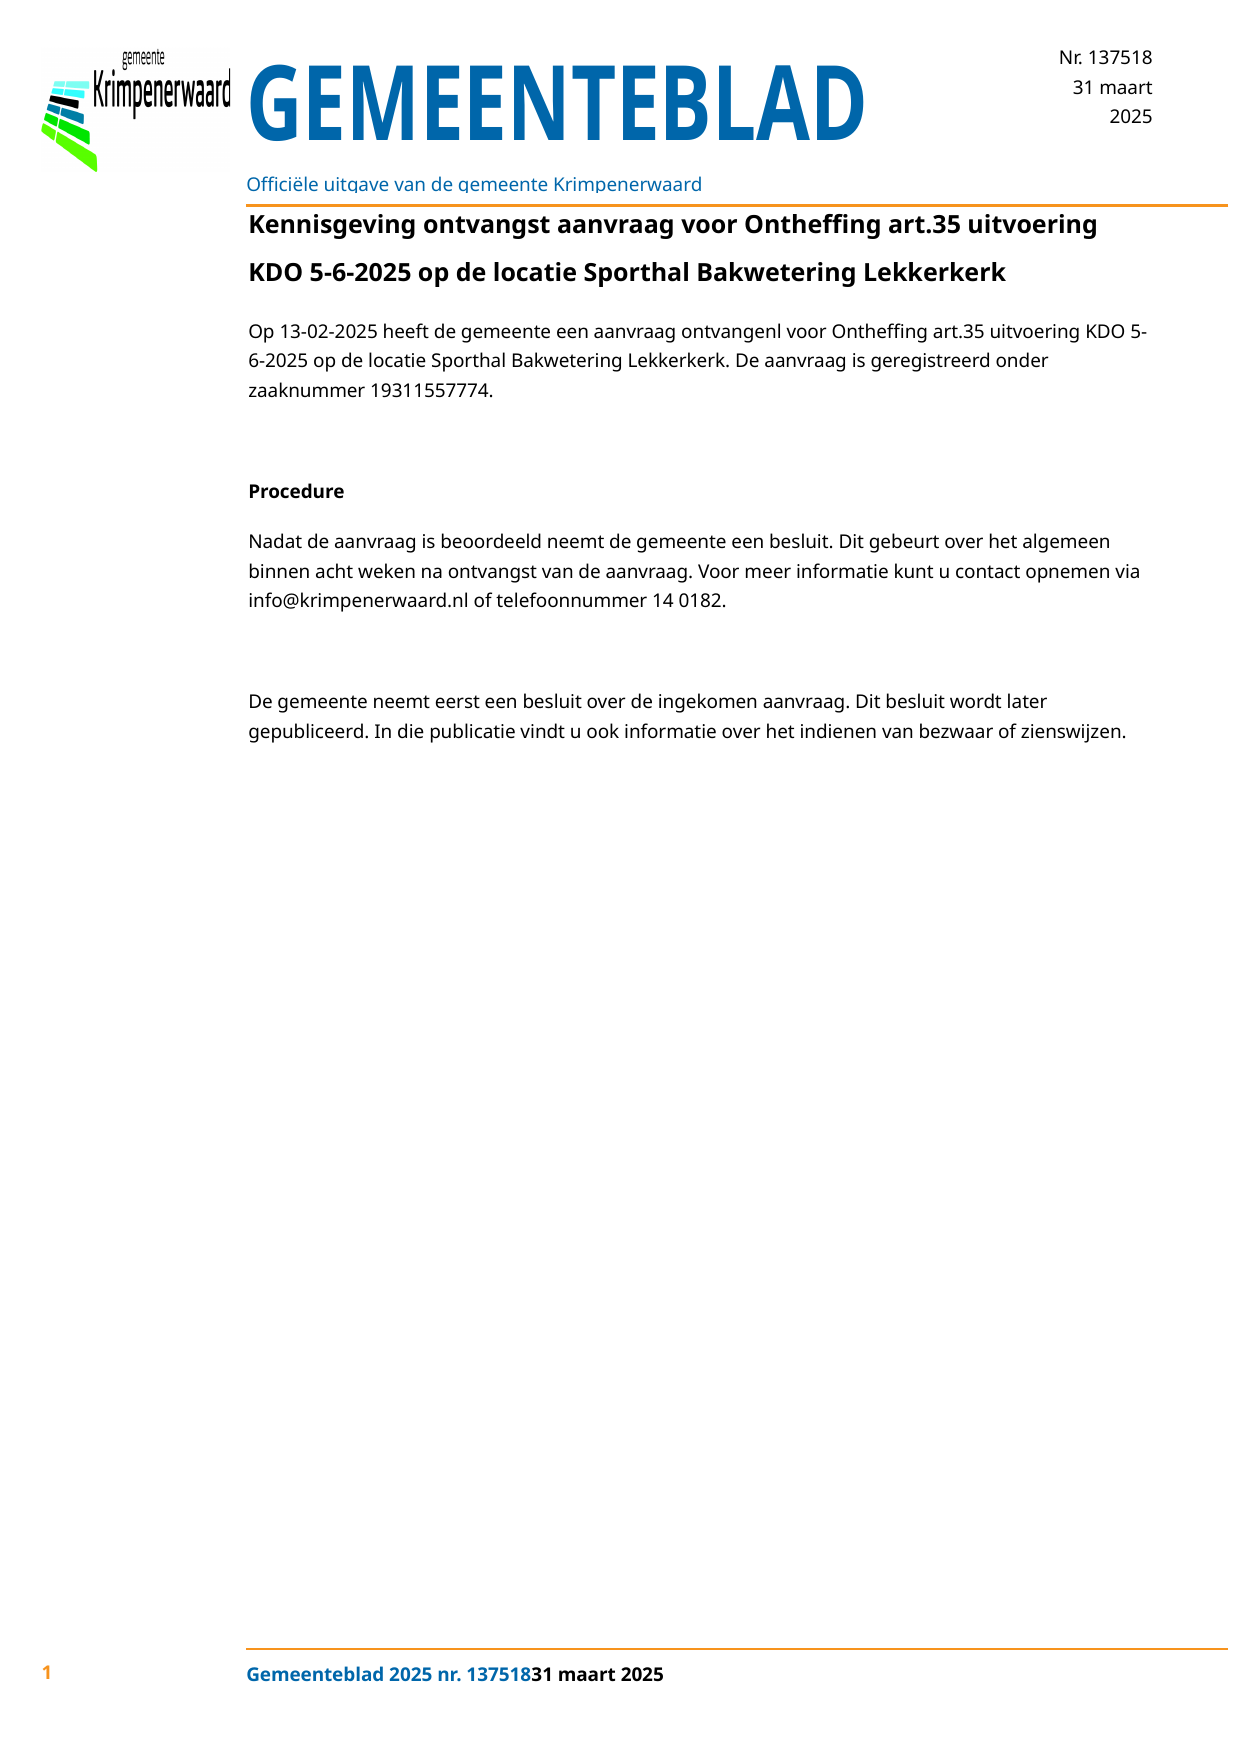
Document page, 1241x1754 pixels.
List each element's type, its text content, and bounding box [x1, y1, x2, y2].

text Procedure [248, 478, 1152, 504]
text De gemeente neemt eerst een besluit over de ingekomen aanvraag. Dit besluit wordt later gepubliceerd. In die publicatie vindt u ook informatie over het indienen van bezwaar of zienswijzen. [248, 688, 1152, 744]
text Nadat de aanvraag is beoordeeld neemt de gemeente een besluit. Dit gebeurt over het algemeen binnen acht weken na ontvangst van de aanvraag. Voor meer informatie kunt u contact opnemen via info@krimpenerwaard.nl of telefoonnummer 14 0182. [248, 528, 1152, 613]
text Kennisgeving ontvangst aanvraag voor Ontheffing art.35 uitvoering KDO 5-6-2025 op de locatie Sporthal Bakwetering Lekkerkerk [248, 207, 1152, 288]
text Op 13-02-2025 heeft de gemeente een aanvraag ontvangenl voor Ontheffing art.35 uitvoering KDO 5-6-2025 op de locatie Sporthal Bakwetering Lekkerkerk. De aanvraag is geregistreerd onder zaaknummer 19311557774. [248, 318, 1152, 403]
picture [41, 47, 231, 172]
